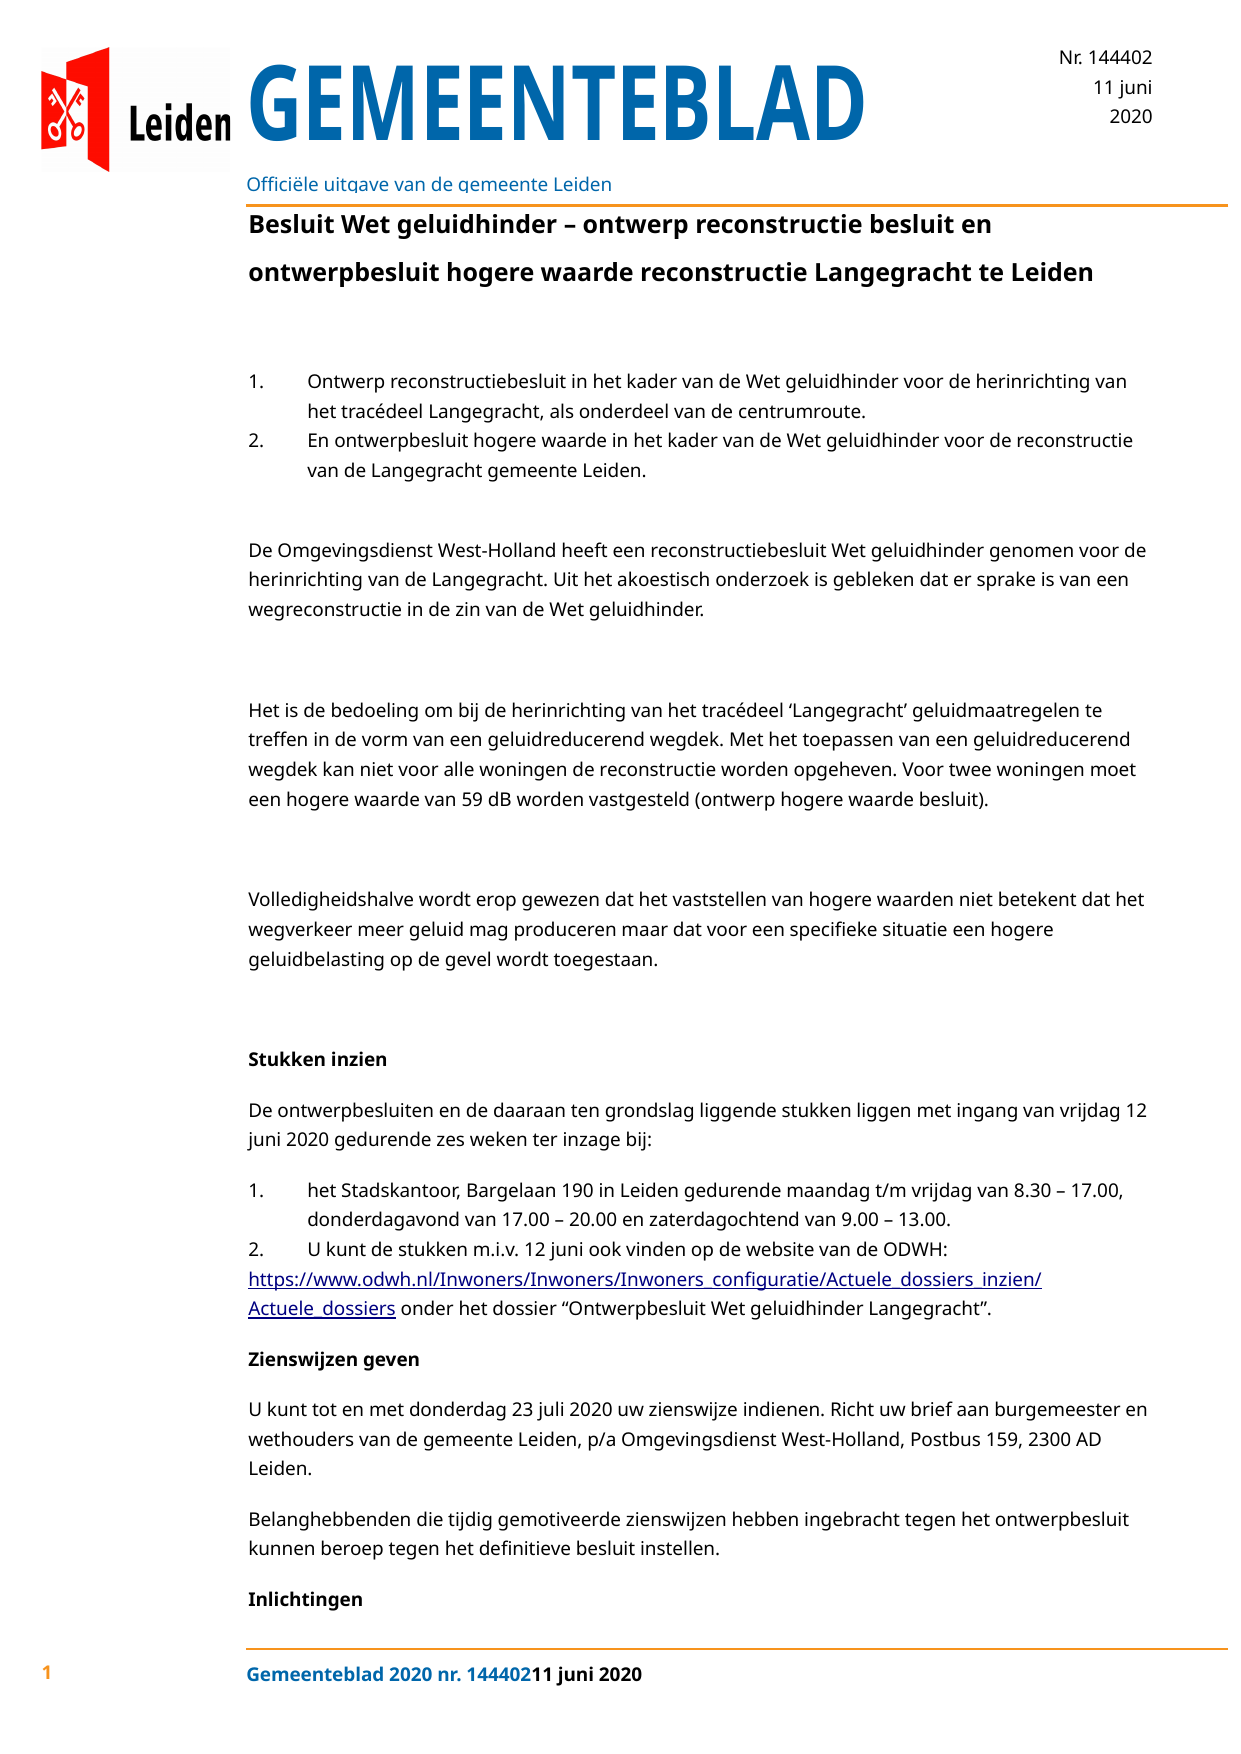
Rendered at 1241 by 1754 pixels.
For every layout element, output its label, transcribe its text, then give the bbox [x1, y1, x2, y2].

text De ontwerpbesluiten en de daaraan ten grondslag liggende stukken liggen met ingang van vrijdag 12 juni 2020 gedurende zes weken ter inzage bij: [248, 1097, 1152, 1152]
text Inlichtingen [248, 1586, 1152, 1612]
text Het is de bedoeling om bij de herinrichting van het tracédeel ‘Langegracht’ geluidmaatregelen te treffen in de vorm van een geluidreducerend wegdek. Met het toepassen van een geluidreducerend wegdek kan niet voor alle woningen de reconstructie worden opgeheven. Voor twee woningen moet een hogere waarde van 59 dB worden vastgesteld (ontwerp hogere waarde besluit). [248, 697, 1152, 812]
text De Omgevingsdienst West-Holland heeft een reconstructiebesluit Wet geluidhinder genomen voor de herinrichting van de Langegracht. Uit het akoestisch onderzoek is gebleken dat er sprake is van een wegreconstructie in de zin van de Wet geluidhinder. [248, 537, 1152, 622]
text Besluit Wet geluidhinder – ontwerp reconstructie besluit en ontwerpbesluit hogere waarde reconstructie Langegracht te Leiden [248, 207, 1152, 288]
text U kunt tot en met donderdag 23 juli 2020 uw zienswijze indienen. Richt uw brief aan burgemeester en wethouders van de gemeente Leiden, p/a Omgevingsdienst West-Holland, Postbus 159, 2300 AD Leiden. [248, 1396, 1152, 1481]
list het Stadskantoor, Bargelaan 190 in Leiden gedurende maandag t/m vrijdag van 8.30 – 17.00, donderdagavond van 17.00 – 20.00 en zaterdagochtend van 9.00 – 13.00. [248, 1177, 1152, 1232]
list Ontwerp reconstructiebesluit in het kader van de Wet geluidhinder voor de herinrichting van het tracédeel Langegracht, als onderdeel van de centrumroute. [248, 368, 1152, 424]
text Belanghebbenden die tijdig gemotiveerde zienswijzen hebben ingebracht tegen het ontwerpbesluit kunnen beroep tegen het definitieve besluit instellen. [248, 1506, 1152, 1561]
text Stukken inzien [248, 1047, 1152, 1072]
text https://www.odwh.nl/Inwoners/Inwoners/Inwoners_configuratie/Actuele_dossiers_inzien/Actuele_dossiers onder het dossier “Ontwerpbesluit Wet geluidhinder Langegracht”. [248, 1266, 1152, 1321]
list U kunt de stukken m.i.v. 12 juni ook vinden op de website van de ODWH: [248, 1236, 1152, 1262]
list En ontwerpbesluit hogere waarde in het kader van de Wet geluidhinder voor de reconstructie van de Langegracht gemeente Leiden. [248, 427, 1152, 483]
text Volledigheidshalve wordt erop gewezen dat het vaststellen van hogere waarden niet betekent dat het wegverkeer meer geluid mag produceren maar dat voor een specifieke situatie een hogere geluidbelasting op de gevel wordt toegestaan. [248, 887, 1152, 972]
text Zienswijzen geven [248, 1346, 1152, 1372]
picture [41, 47, 231, 172]
